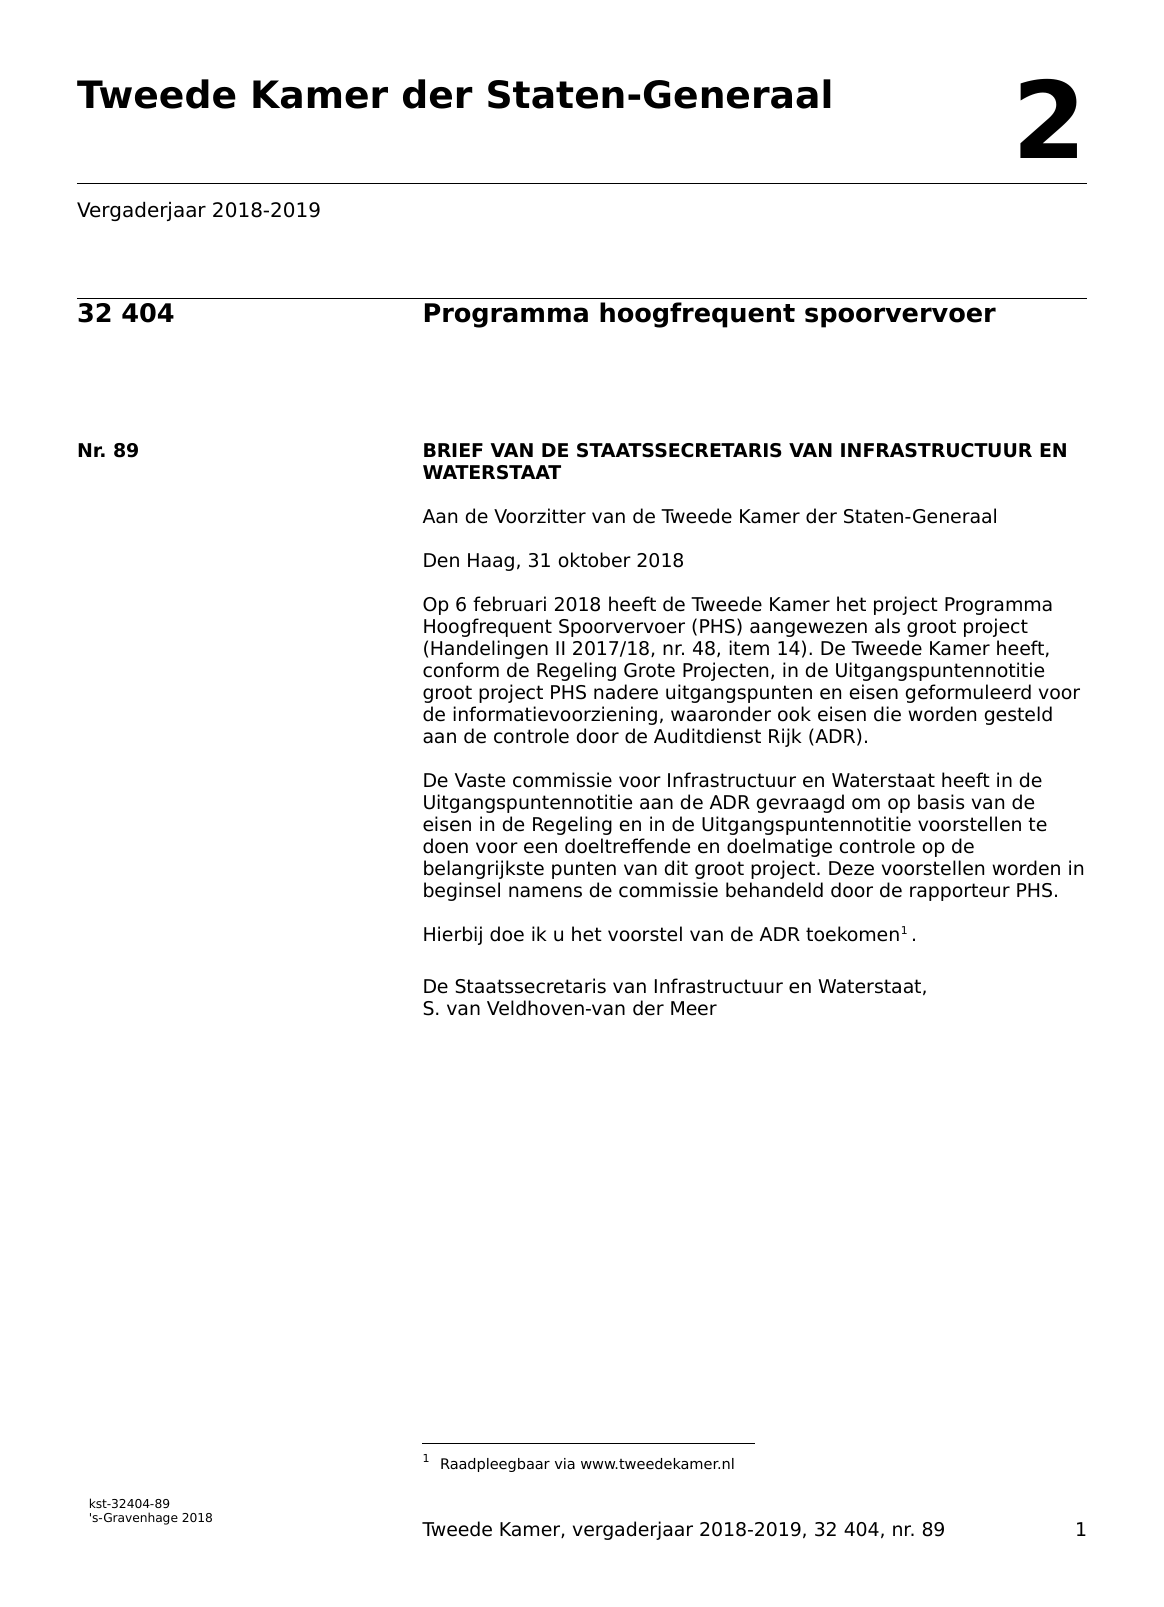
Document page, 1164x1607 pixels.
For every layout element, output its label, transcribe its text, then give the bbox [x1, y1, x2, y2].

table_header 2 [886, 59, 1087, 183]
table_cell Vergaderjaar 2018-2019 [77, 184, 1087, 298]
text De Vaste commissie voor Infrastructuur en Waterstaat heeft in de Uitgangspuntennotitie aan de ADR gevraagd om op basis van de eisen in de Regeling en in de Uitgangspuntennotitie voorstellen te doen voor een doeltreffende en doelmatige controle op de belangrijkste punten van dit groot project. Deze voorstellen worden in beginsel namens de commissie behandeld door de rapporteur PHS. [422, 770, 1087, 902]
text kst-32404-89 [88, 1497, 323, 1511]
text Hierbij doe ik u het voorstel van de ADR toekomen. [422, 924, 1087, 946]
text Op 6 februari 2018 heeft de Tweede Kamer het project Programma Hoogfrequent Spoorvervoer (PHS) aangewezen als groot project (Handelingen II 2017/18, nr. 48, item 14). De Tweede Kamer heeft, conform de Regeling Grote Projecten, in de Uitgangspuntennotitie groot project PHS nadere uitgangspunten en eisen geformuleerd voor de informatievoorziening, waaronder ook eisen die worden gesteld aan de controle door de Auditdienst Rijk (ADR). [422, 594, 1087, 748]
text 's-Gravenhage 2018 [88, 1511, 323, 1525]
text Aan de Voorzitter van de Tweede Kamer der Staten-Generaal [422, 506, 1087, 528]
subtitle 32 404 Programma hoogfrequent spoorvervoer [77, 299, 1087, 329]
text De Staatssecretaris van Infrastructuur en Waterstaat, S. van Veldhoven-van der Meer [422, 976, 1087, 1020]
table_header Tweede Kamer der Staten-Generaal [77, 59, 886, 183]
text Den Haag, 31 oktober 2018 [422, 550, 1087, 572]
text Raadpleegbaar via www.tweedekamer.nl [422, 1452, 1087, 1474]
subtitle Nr. 89 BRIEF VAN DE STAATSSECRETARIS VAN INFRASTRUCTUUR EN WATERSTAAT [77, 440, 1087, 484]
